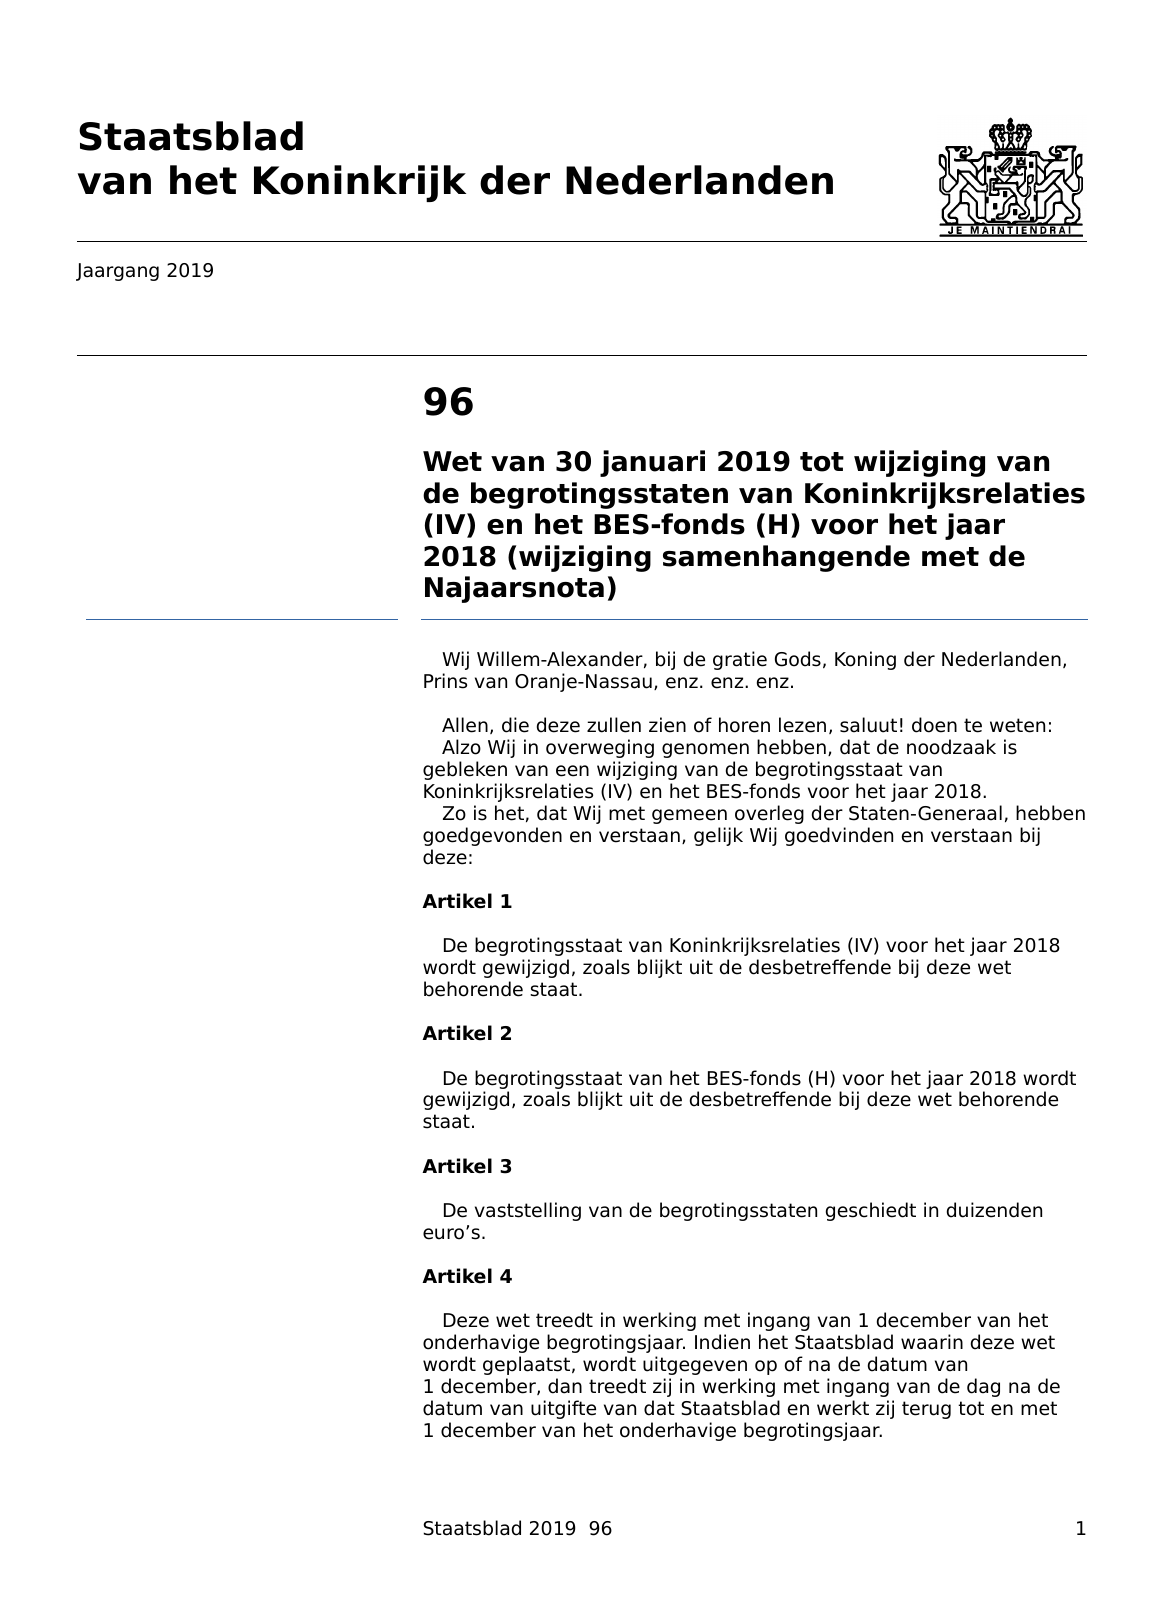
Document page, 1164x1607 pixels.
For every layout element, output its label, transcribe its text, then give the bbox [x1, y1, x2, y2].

text De vaststelling van de begrotingsstaten geschiedt in duizenden euro’s. [422, 1200, 1087, 1244]
table_header Staatsblad van het Koninkrijk der Nederlanden [77, 100, 886, 241]
text Allen, die deze zullen zien of horen lezen, saluut! doen te weten: [422, 715, 1087, 737]
subtitle Artikel 1 [422, 891, 1087, 913]
table_cell Jaargang 2019 [77, 242, 1087, 355]
subtitle 96 [422, 381, 1087, 424]
subtitle Artikel 2 [422, 1023, 1087, 1045]
subtitle Artikel 4 [422, 1266, 1087, 1288]
picture [936, 115, 1087, 240]
subtitle Artikel 3 [422, 1156, 1087, 1177]
text Wij Willem-Alexander, bij de gratie Gods, Koning der Nederlanden, Prins van Oranje-Nassau, enz. enz. enz. [422, 649, 1087, 693]
table_header [886, 100, 1087, 241]
text De begrotingsstaat van het BES-fonds (H) voor het jaar 2018 wordt gewijzigd, zoals blijkt uit de desbetreffende bij deze wet behorende staat. [422, 1067, 1087, 1133]
text Wet van 30 januari 2019 tot wijziging van de begrotingsstaten van Koninkrijksrelaties (IV) en het BES-fonds (H) voor het jaar 2018 (wijziging samenhangende met de Najaarsnota) [422, 447, 1087, 604]
text Alzo Wij in overweging genomen hebben, dat de noodzaak is gebleken van een wijziging van de begrotingsstaat van Koninkrijksrelaties (IV) en het BES-fonds voor het jaar 2018. [422, 737, 1087, 803]
text Zo is het, dat Wij met gemeen overleg der Staten-Generaal, hebben goedgevonden en verstaan, gelijk Wij goedvinden en verstaan bij deze: [422, 803, 1087, 869]
text De begrotingsstaat van Koninkrijksrelaties (IV) voor het jaar 2018 wordt gewijzigd, zoals blijkt uit de desbetreffende bij deze wet behorende staat. [422, 935, 1087, 1001]
text Deze wet treedt in werking met ingang van 1 december van het onderhavige begrotingsjaar. Indien het Staatsblad waarin deze wet wordt geplaatst, wordt uitgegeven op of na de datum van 1 december, dan treedt zij in werking met ingang van de dag na de datum van uitgifte van dat Staatsblad en werkt zij terug tot en met 1 december van het onderhavige begrotingsjaar. [422, 1310, 1087, 1442]
